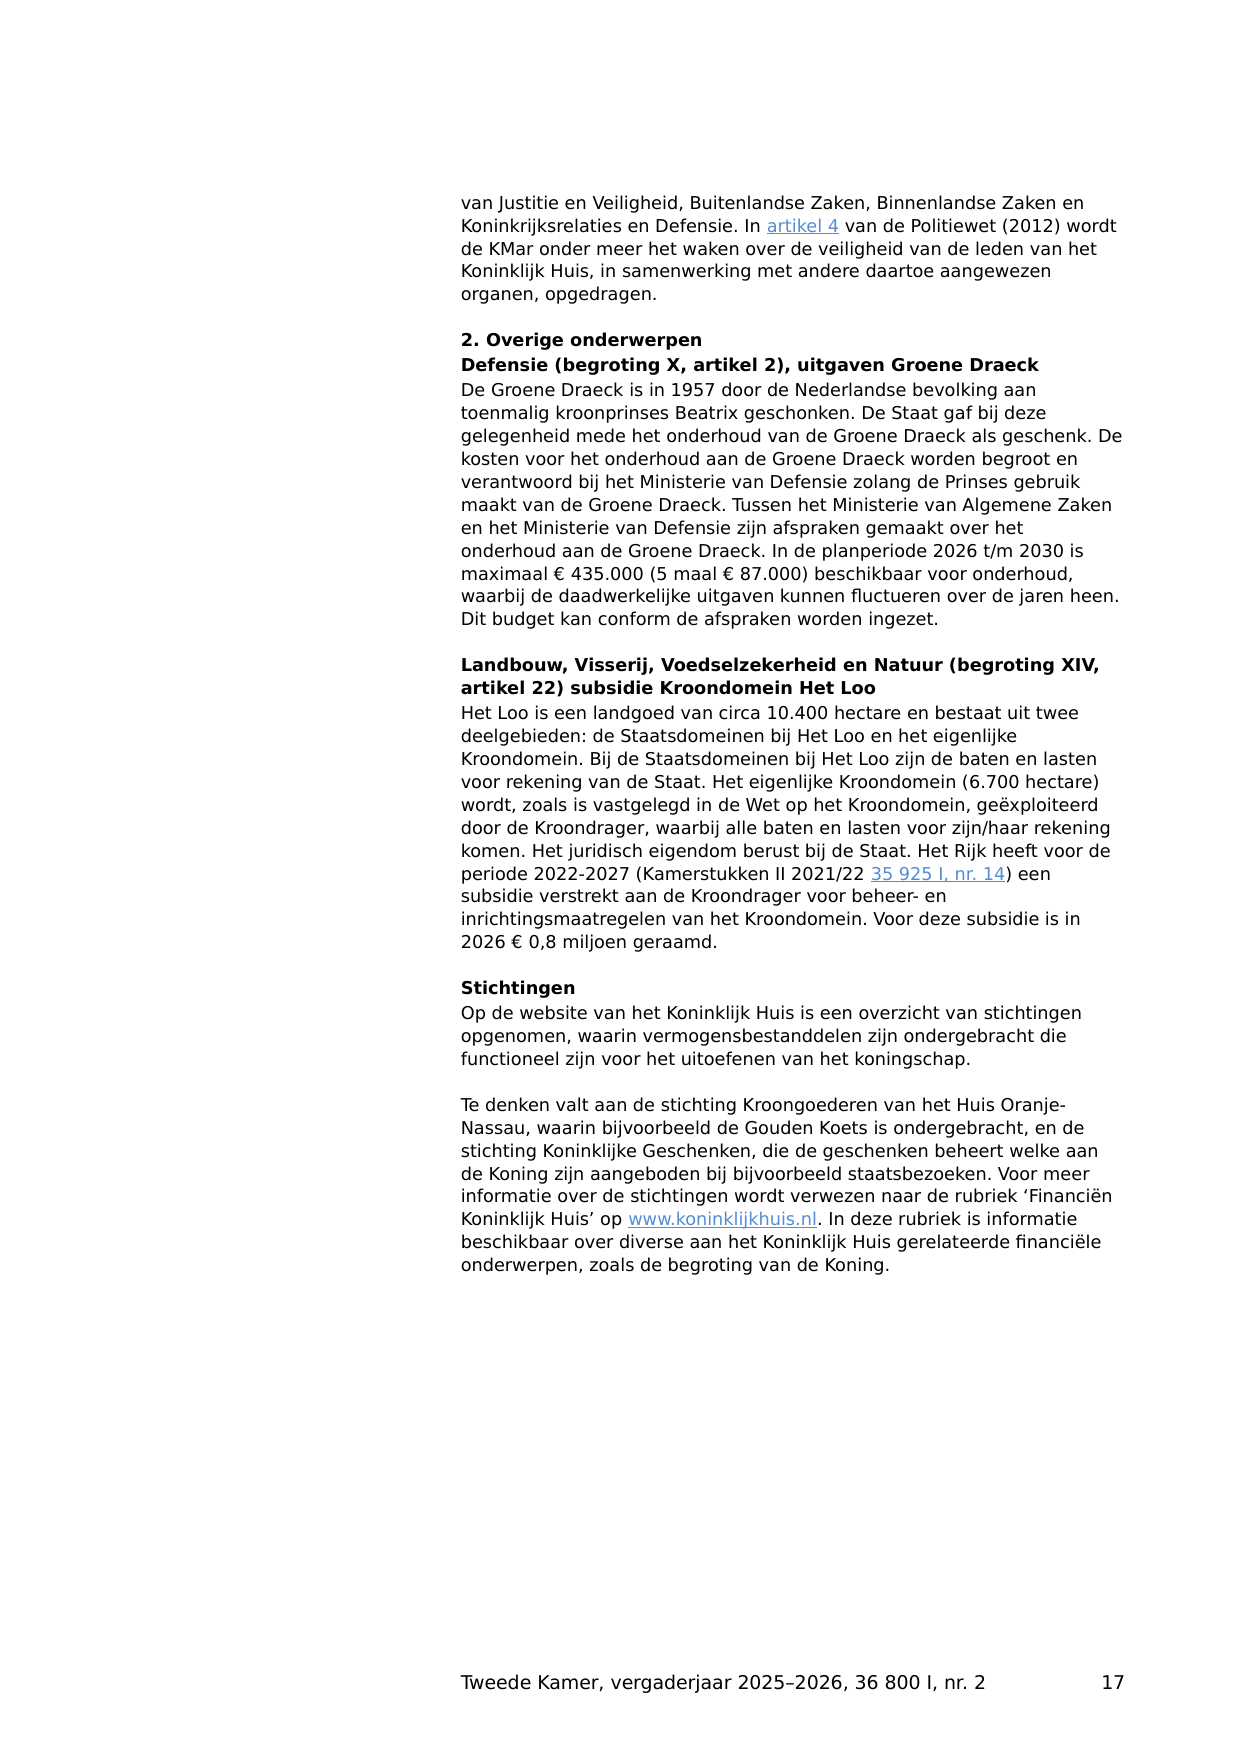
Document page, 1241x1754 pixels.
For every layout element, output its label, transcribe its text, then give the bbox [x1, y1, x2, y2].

text Landbouw, Visserij, Voedselzekerheid en Natuur (begroting XIV, artikel 22) subsidie Kroondomein Het Loo [461, 653, 1125, 699]
text De Groene Draeck is in 1957 door de Nederlandse bevolking aan toenmalig kroonprinses Beatrix geschonken. De Staat gaf bij deze gelegenheid mede het onderhoud van de Groene Draeck als geschenk. De kosten voor het onderhoud aan de Groene Draeck worden begroot en verantwoord bij het Ministerie van Defensie zolang de Prinses gebruik maakt van de Groene Draeck. Tussen het Ministerie van Algemene Zaken en het Ministerie van Defensie zijn afspraken gemaakt over het onderhoud aan de Groene Draeck. In de planperiode 2026 t/m 2030 is maximaal € 435.000 (5 maal € 87.000) beschikbaar voor onderhoud, waarbij de daadwerkelijke uitgaven kunnen fluctueren over de jaren heen. Dit budget kan conform de afspraken worden ingezet. [461, 378, 1125, 630]
text van Justitie en Veiligheid, Buitenlandse Zaken, Binnenlandse Zaken en Koninkrijksrelaties en Defensie. In artikel 4 van de Politiewet (2012) wordt de KMar onder meer het waken over de veiligheid van de leden van het Koninklijk Huis, in samenwerking met andere daartoe aangewezen organen, opgedragen. [461, 191, 1125, 305]
text Te denken valt aan de stichting Kroongoederen van het Huis Oranje-Nassau, waarin bijvoorbeeld de Gouden Koets is ondergebracht, en de stichting Koninklijke Geschenken, die de geschenken beheert welke aan de Koning zijn aangeboden bij bijvoorbeeld staatsbezoeken. Voor meer informatie over de stichtingen wordt verwezen naar de rubriek ‘Financiën Koninklijk Huis’ op www.koninklijkhuis.nl. In deze rubriek is informatie beschikbaar over diverse aan het Koninklijk Huis gerelateerde financiële onderwerpen, zoals de begroting van de Koning. [461, 1093, 1125, 1276]
text Op de website van het Koninklijk Huis is een overzicht van stichtingen opgenomen, waarin vermogensbestanddelen zijn ondergebracht die functioneel zijn voor het uitoefenen van het koningschap. [461, 1001, 1125, 1070]
text Defensie (begroting X, artikel 2), uitgaven Groene Draeck [461, 353, 1125, 376]
text Stichtingen [461, 976, 1125, 999]
text 2. Overige onderwerpen [461, 328, 1125, 351]
text Het Loo is een landgoed van circa 10.400 hectare en bestaat uit twee deelgebieden: de Staatsdomeinen bij Het Loo en het eigenlijke Kroondomein. Bij de Staatsdomeinen bij Het Loo zijn de baten en lasten voor rekening van de Staat. Het eigenlijke Kroondomein (6.700 hectare) wordt, zoals is vastgelegd in de Wet op het Kroondomein, geëxploiteerd door de Kroondrager, waarbij alle baten en lasten voor zijn/haar rekening komen. Het juridisch eigendom berust bij de Staat. Het Rijk heeft voor de periode 2022-2027 (Kamerstukken II 2021/22 35 925 I, nr. 14) een subsidie verstrekt aan de Kroondrager voor beheer- en inrichtingsmaatregelen van het Kroondomein. Voor deze subsidie is in 2026 € 0,8 miljoen geraamd. [461, 701, 1125, 953]
